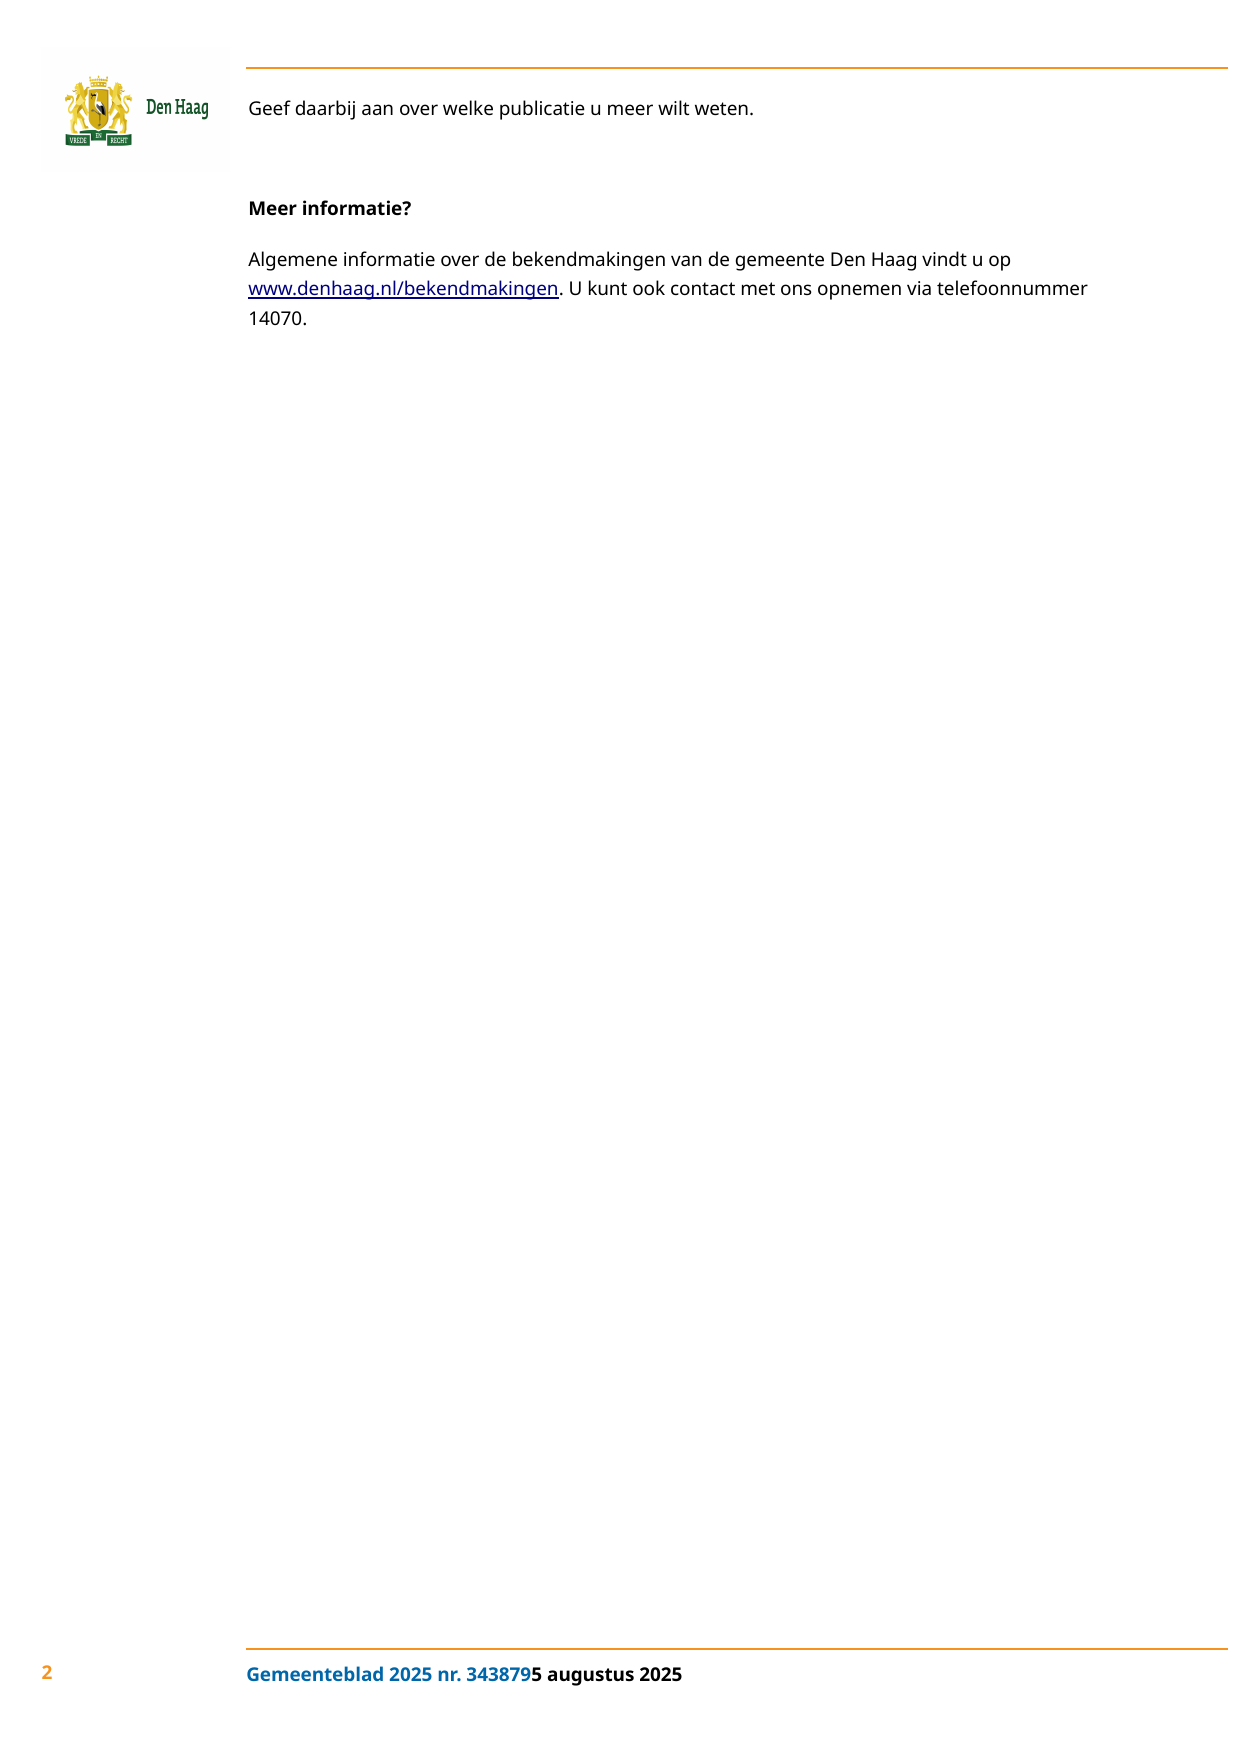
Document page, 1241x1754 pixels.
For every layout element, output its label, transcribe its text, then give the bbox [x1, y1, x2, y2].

text Meer informatie? [248, 196, 1152, 221]
picture [41, 47, 231, 172]
text Geef daarbij aan over welke publicatie u meer wilt weten. [248, 95, 1152, 121]
text Algemene informatie over de bekendmakingen van de gemeente Den Haag vindt u op www.denhaag.nl/bekendmakingen. U kunt ook contact met ons opnemen via telefoonnummer 14070. [248, 246, 1152, 331]
